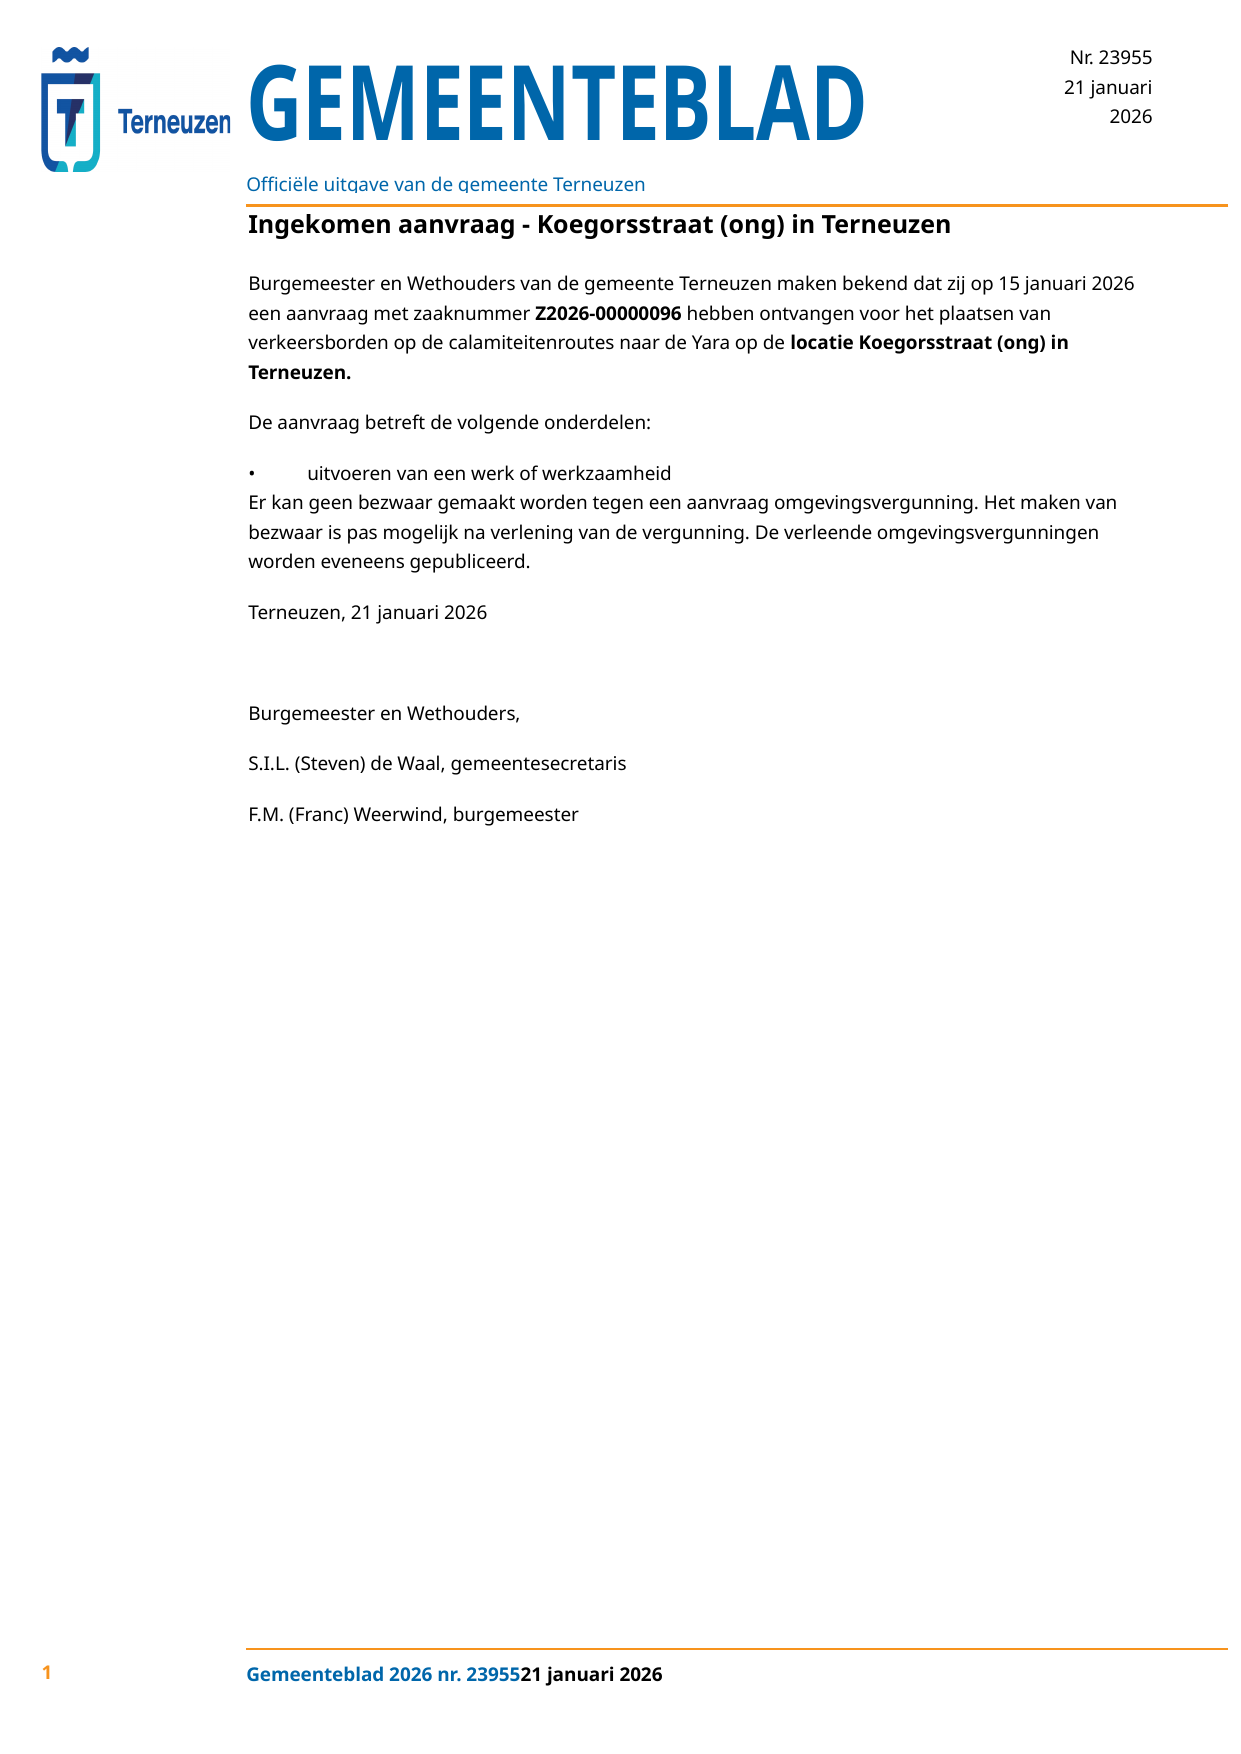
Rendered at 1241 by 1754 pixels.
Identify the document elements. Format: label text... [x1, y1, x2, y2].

text Ingekomen aanvraag - Koegorsstraat (ong) in Terneuzen [248, 207, 1152, 241]
picture [41, 47, 231, 172]
text F.M. (Franc) Weerwind, burgemeester [248, 801, 1152, 826]
list uitvoeren van een werk of werkzaamheid [248, 460, 1152, 486]
text Burgemeester en Wethouders van de gemeente Terneuzen maken bekend dat zij op 15 januari 2026 een aanvraag met zaaknummer Z2026-00000096 hebben ontvangen voor het plaatsen van verkeersborden op de calamiteitenroutes naar de Yara op de locatie Koegorsstraat (ong) in Terneuzen. [248, 270, 1152, 385]
text Er kan geen bezwaar gemaakt worden tegen een aanvraag omgevingsvergunning. Het maken van bezwaar is pas mogelijk na verlening van de vergunning. De verleende omgevingsvergunningen worden eveneens gepubliceerd. [248, 489, 1152, 574]
text Terneuzen, 21 januari 2026 [248, 599, 1152, 625]
text Burgemeester en Wethouders, [248, 700, 1152, 726]
text De aanvraag betreft de volgende onderdelen: [248, 409, 1152, 435]
text S.I.L. (Steven) de Waal, gemeentesecretaris [248, 750, 1152, 776]
